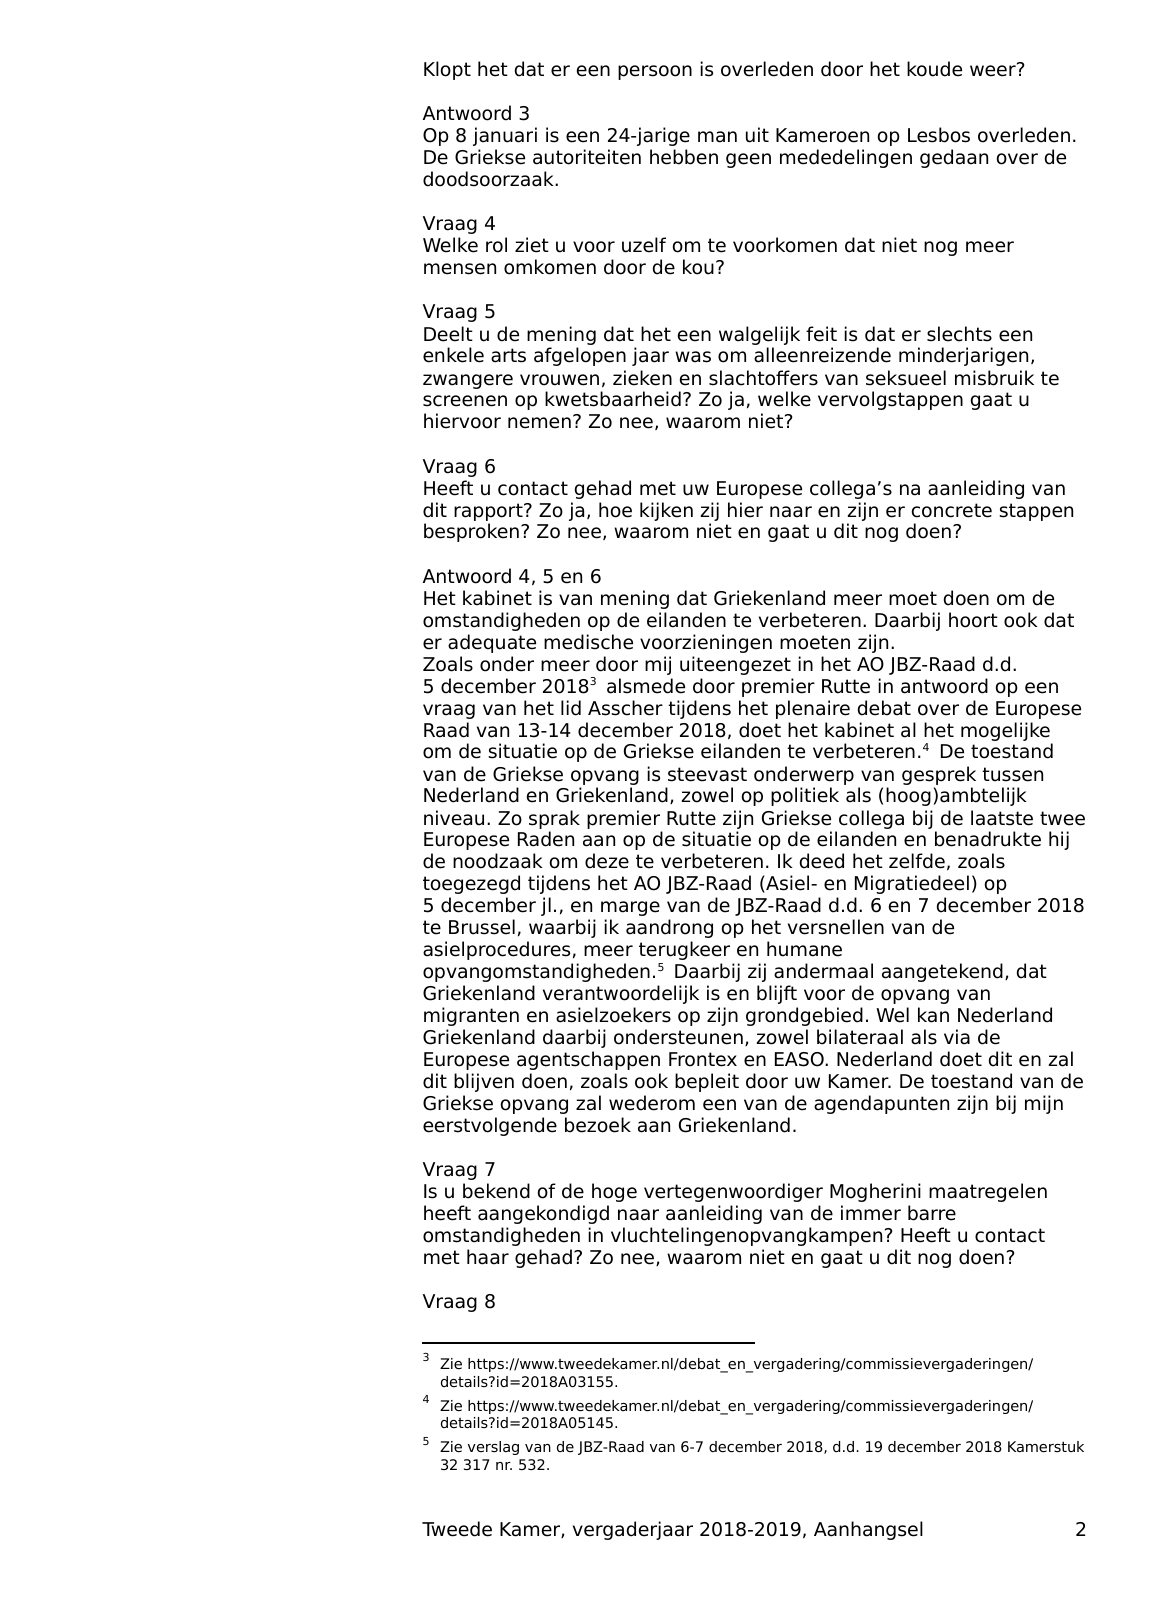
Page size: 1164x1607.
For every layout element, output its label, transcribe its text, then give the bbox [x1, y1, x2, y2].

text Heeft u contact gehad met uw Europese collega’s na aanleiding van dit rapport? Zo ja, hoe kijken zij hier naar en zijn er concrete stappen besproken? Zo nee, waarom niet en gaat u dit nog doen? [422, 477, 1087, 543]
text Is u bekend of de hoge vertegenwoordiger Mogherini maatregelen heeft aangekondigd naar aanleiding van de immer barre omstandigheden in vluchtelingenopvangkampen? Heeft u contact met haar gehad? Zo nee, waarom niet en gaat u dit nog doen? [422, 1181, 1087, 1269]
text Zoals onder meer door mij uiteengezet in het AO JBZ-Raad d.d. 5 december 2018 alsmede door premier Rutte in antwoord op een vraag van het lid Asscher tijdens het plenaire debat over de Europese Raad van 13-14 december 2018, doet het kabinet al het mogelijke om de situatie op de Griekse eilanden te verbeteren. De toestand van de Griekse opvang is steevast onderwerp van gesprek tussen Nederland en Griekenland, zowel op politiek als (hoog)ambtelijk niveau. Zo sprak premier Rutte zijn Griekse collega bij de laatste twee Europese Raden aan op de situatie op de eilanden en benadrukte hij de noodzaak om deze te verbeteren. Ik deed het zelfde, zoals toegezegd tijdens het AO JBZ-Raad (Asiel- en Migratiedeel) op 5 december jl., en marge van de JBZ-Raad d.d. 6 en 7 december 2018 te Brussel, waarbij ik aandrong op het versnellen van de asielprocedures, meer terugkeer en humane opvangomstandigheden. Daarbij zij andermaal aangetekend, dat Griekenland verantwoordelijk is en blijft voor de opvang van migranten en asielzoekers op zijn grondgebied. Wel kan Nederland Griekenland daarbij ondersteunen, zowel bilateraal als via de Europese agentschappen Frontex en EASO. Nederland doet dit en zal dit blijven doen, zoals ook bepleit door uw Kamer. De toestand van de Griekse opvang zal wederom een van de agendapunten zijn bij mijn eerstvolgende bezoek aan Griekenland. [422, 653, 1087, 1137]
text Antwoord 4, 5 en 6 [422, 566, 1087, 588]
text Zie https://www.tweedekamer.nl/debat_en_vergadering/commissievergaderingen/details?id=2018A05145. [422, 1393, 1087, 1432]
text Zie verslag van de JBZ-Raad van 6-7 december 2018, d.d. 19 december 2018 Kamerstuk 32 317 nr. 532. [422, 1435, 1087, 1474]
text Deelt u de mening dat het een walgelijk feit is dat er slechts een enkele arts afgelopen jaar was om alleenreizende minderjarigen, zwangere vrouwen, zieken en slachtoffers van seksueel misbruik te screenen op kwetsbaarheid? Zo ja, welke vervolgstappen gaat u hiervoor nemen? Zo nee, waarom niet? [422, 323, 1087, 433]
text Vraag 6 [422, 456, 1087, 477]
text Vraag 5 [422, 301, 1087, 323]
text Vraag 8 [422, 1291, 1087, 1313]
text Welke rol ziet u voor uzelf om te voorkomen dat niet nog meer mensen omkomen door de kou? [422, 235, 1087, 279]
text Zie https://www.tweedekamer.nl/debat_en_vergadering/commissievergaderingen/details?id=2018A03155. [422, 1352, 1087, 1391]
text Vraag 4 [422, 213, 1087, 235]
text Op 8 januari is een 24-jarige man uit Kameroen op Lesbos overleden. De Griekse autoriteiten hebben geen mededelingen gedaan over de doodsoorzaak. [422, 125, 1087, 191]
text Het kabinet is van mening dat Griekenland meer moet doen om de omstandigheden op de eilanden te verbeteren. Daarbij hoort ook dat er adequate medische voorzieningen moeten zijn. [422, 588, 1087, 653]
text Vraag 7 [422, 1159, 1087, 1181]
text Antwoord 3 [422, 103, 1087, 125]
text Klopt het dat er een persoon is overleden door het koude weer? [422, 59, 1087, 81]
